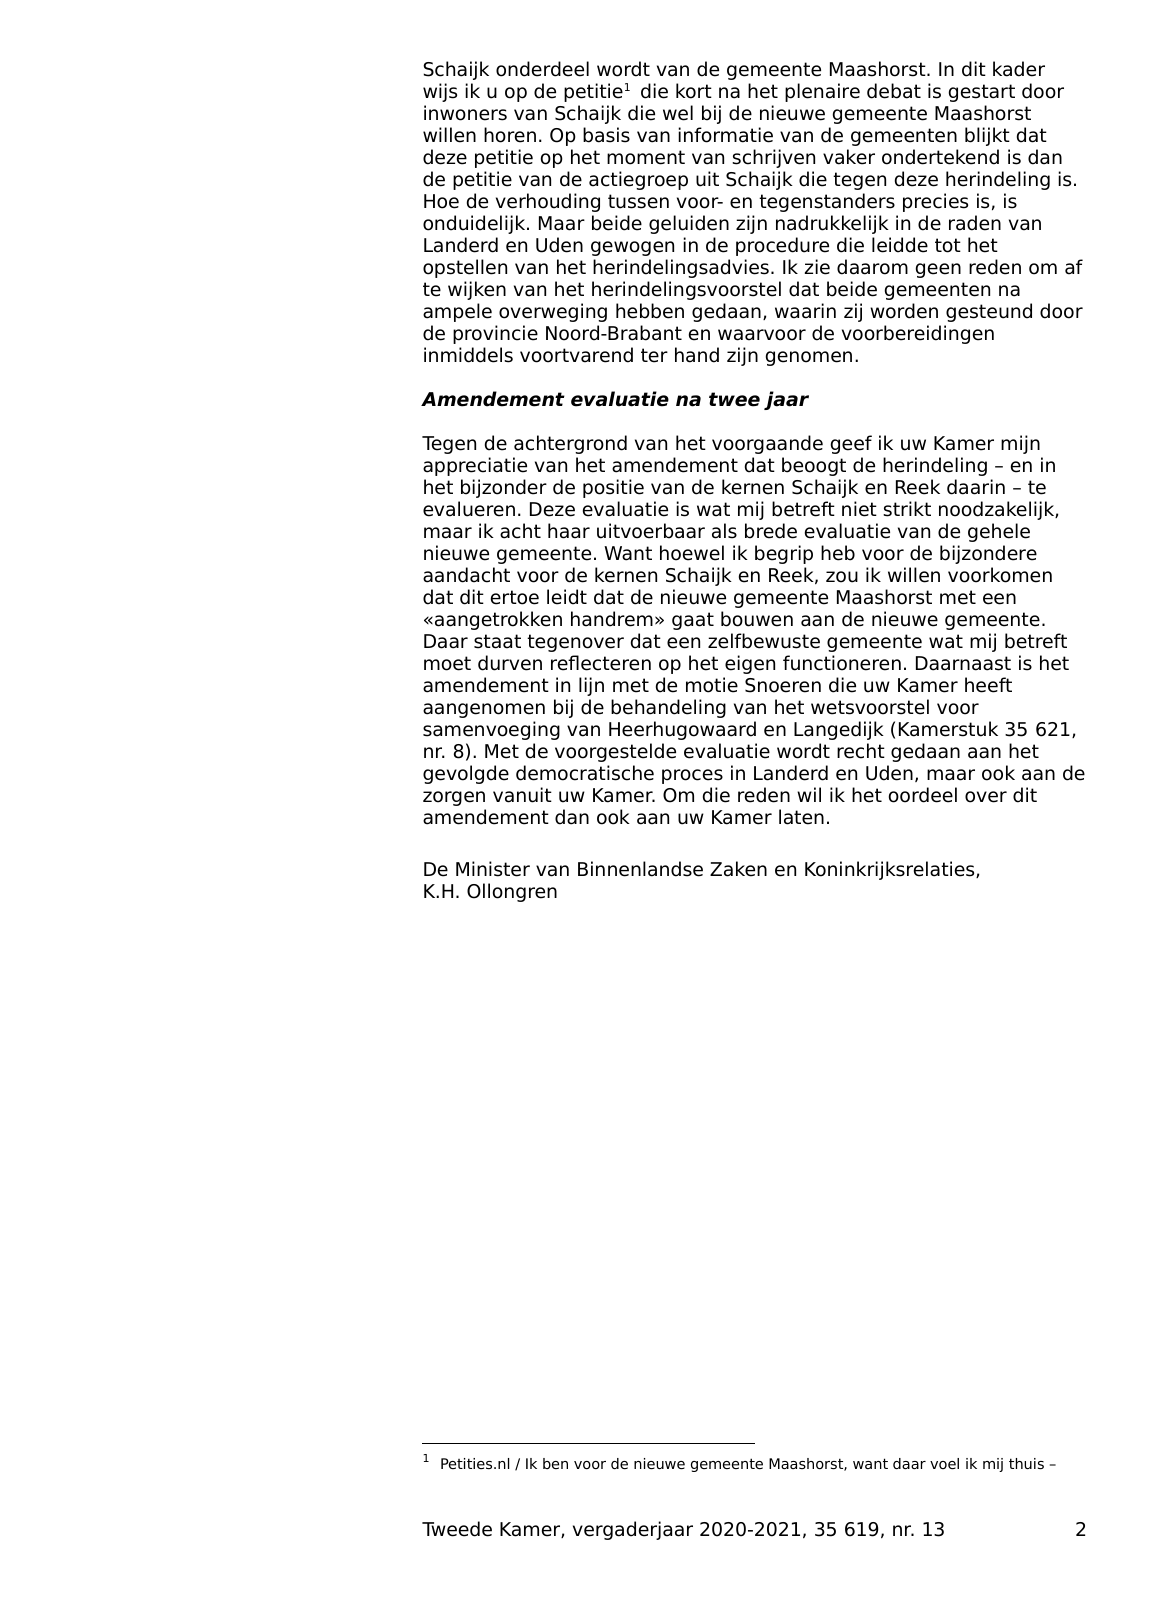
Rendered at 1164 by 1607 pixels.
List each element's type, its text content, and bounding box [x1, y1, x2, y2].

text Tegen de achtergrond van het voorgaande geef ik uw Kamer mijn appreciatie van het amendement dat beoogt de herindeling – en in het bijzonder de positie van de kernen Schaijk en Reek daarin – te evalueren. Deze evaluatie is wat mij betreft niet strikt noodzakelijk, maar ik acht haar uitvoerbaar als brede evaluatie van de gehele nieuwe gemeente. Want hoewel ik begrip heb voor de bijzondere aandacht voor de kernen Schaijk en Reek, zou ik willen voorkomen dat dit ertoe leidt dat de nieuwe gemeente Maashorst met een «aangetrokken handrem» gaat bouwen aan de nieuwe gemeente. Daar staat tegenover dat een zelfbewuste gemeente wat mij betreft moet durven reflecteren op het eigen functioneren. Daarnaast is het amendement in lijn met de motie Snoeren die uw Kamer heeft aangenomen bij de behandeling van het wetsvoorstel voor samenvoeging van Heerhugowaard en Langedijk (Kamerstuk 35 621, nr. 8). Met de voorgestelde evaluatie wordt recht gedaan aan het gevolgde democratische proces in Landerd en Uden, maar ook aan de zorgen vanuit uw Kamer. Om die reden wil ik het oordeel over dit amendement dan ook aan uw Kamer laten. [422, 433, 1087, 829]
text Schaijk onderdeel wordt van de gemeente Maashorst. In dit kader wijs ik u op de petitie die kort na het plenaire debat is gestart door inwoners van Schaijk die wel bij de nieuwe gemeente Maashorst willen horen. Op basis van informatie van de gemeenten blijkt dat deze petitie op het moment van schrijven vaker ondertekend is dan de petitie van de actiegroep uit Schaijk die tegen deze herindeling is. Hoe de verhouding tussen voor- en tegenstanders precies is, is onduidelijk. Maar beide geluiden zijn nadrukkelijk in de raden van Landerd en Uden gewogen in de procedure die leidde tot het opstellen van het herindelingsadvies. Ik zie daarom geen reden om af te wijken van het herindelingsvoorstel dat beide gemeenten na ampele overweging hebben gedaan, waarin zij worden gesteund door de provincie Noord-Brabant en waarvoor de voorbereidingen inmiddels voortvarend ter hand zijn genomen. [422, 59, 1087, 367]
subtitle Amendement evaluatie na twee jaar [422, 389, 1087, 411]
text De Minister van Binnenlandse Zaken en Koninkrijksrelaties, K.H. Ollongren [422, 859, 1087, 903]
text Petities.nl / Ik ben voor de nieuwe gemeente Maashorst, want daar voel ik mij thuis – [422, 1452, 1087, 1474]
